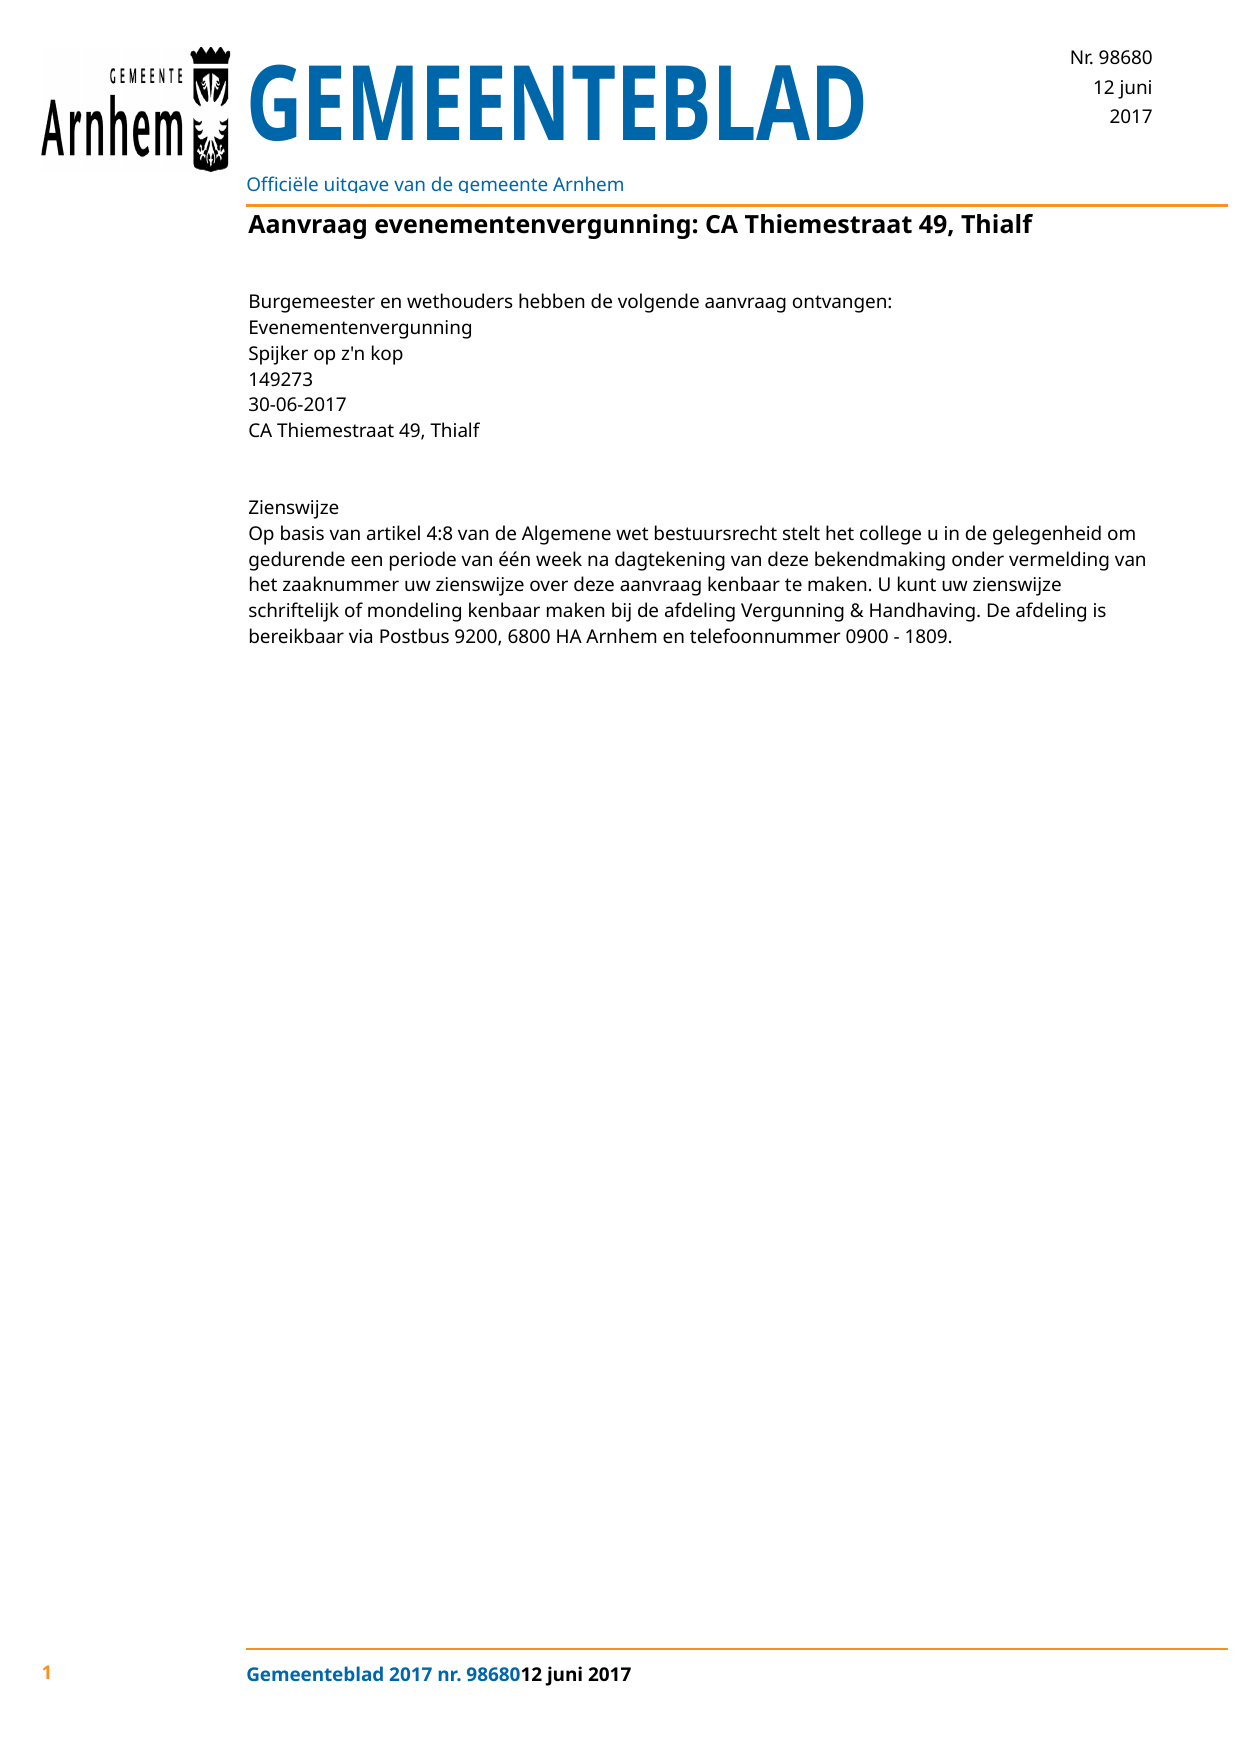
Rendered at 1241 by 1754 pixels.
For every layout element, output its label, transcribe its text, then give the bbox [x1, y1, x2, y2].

text CA Thiemestraat 49, Thialf [248, 417, 1152, 443]
text Aanvraag evenementenvergunning: CA Thiemestraat 49, Thialf [248, 207, 1152, 241]
text Zienswijze [248, 494, 1152, 520]
text 30-06-2017 [248, 391, 1152, 417]
text Spijker op z'n kop [248, 340, 1152, 366]
text 149273 [248, 366, 1152, 391]
text Evenementenvergunning [248, 314, 1152, 340]
text Op basis van artikel 4:8 van de Algemene wet bestuursrecht stelt het college u in de gelegenheid om gedurende een periode van één week na dagtekening van deze bekendmaking onder vermelding van het zaaknummer uw zienswijze over deze aanvraag kenbaar te maken. U kunt uw zienswijze schriftelijk of mondeling kenbaar maken bij de afdeling Vergunning & Handhaving. De afdeling is bereikbaar via Postbus 9200, 6800 HA Arnhem en telefoonnummer 0900 - 1809. [248, 520, 1152, 649]
text Burgemeester en wethouders hebben de volgende aanvraag ontvangen: [248, 288, 1152, 314]
picture [41, 47, 231, 172]
